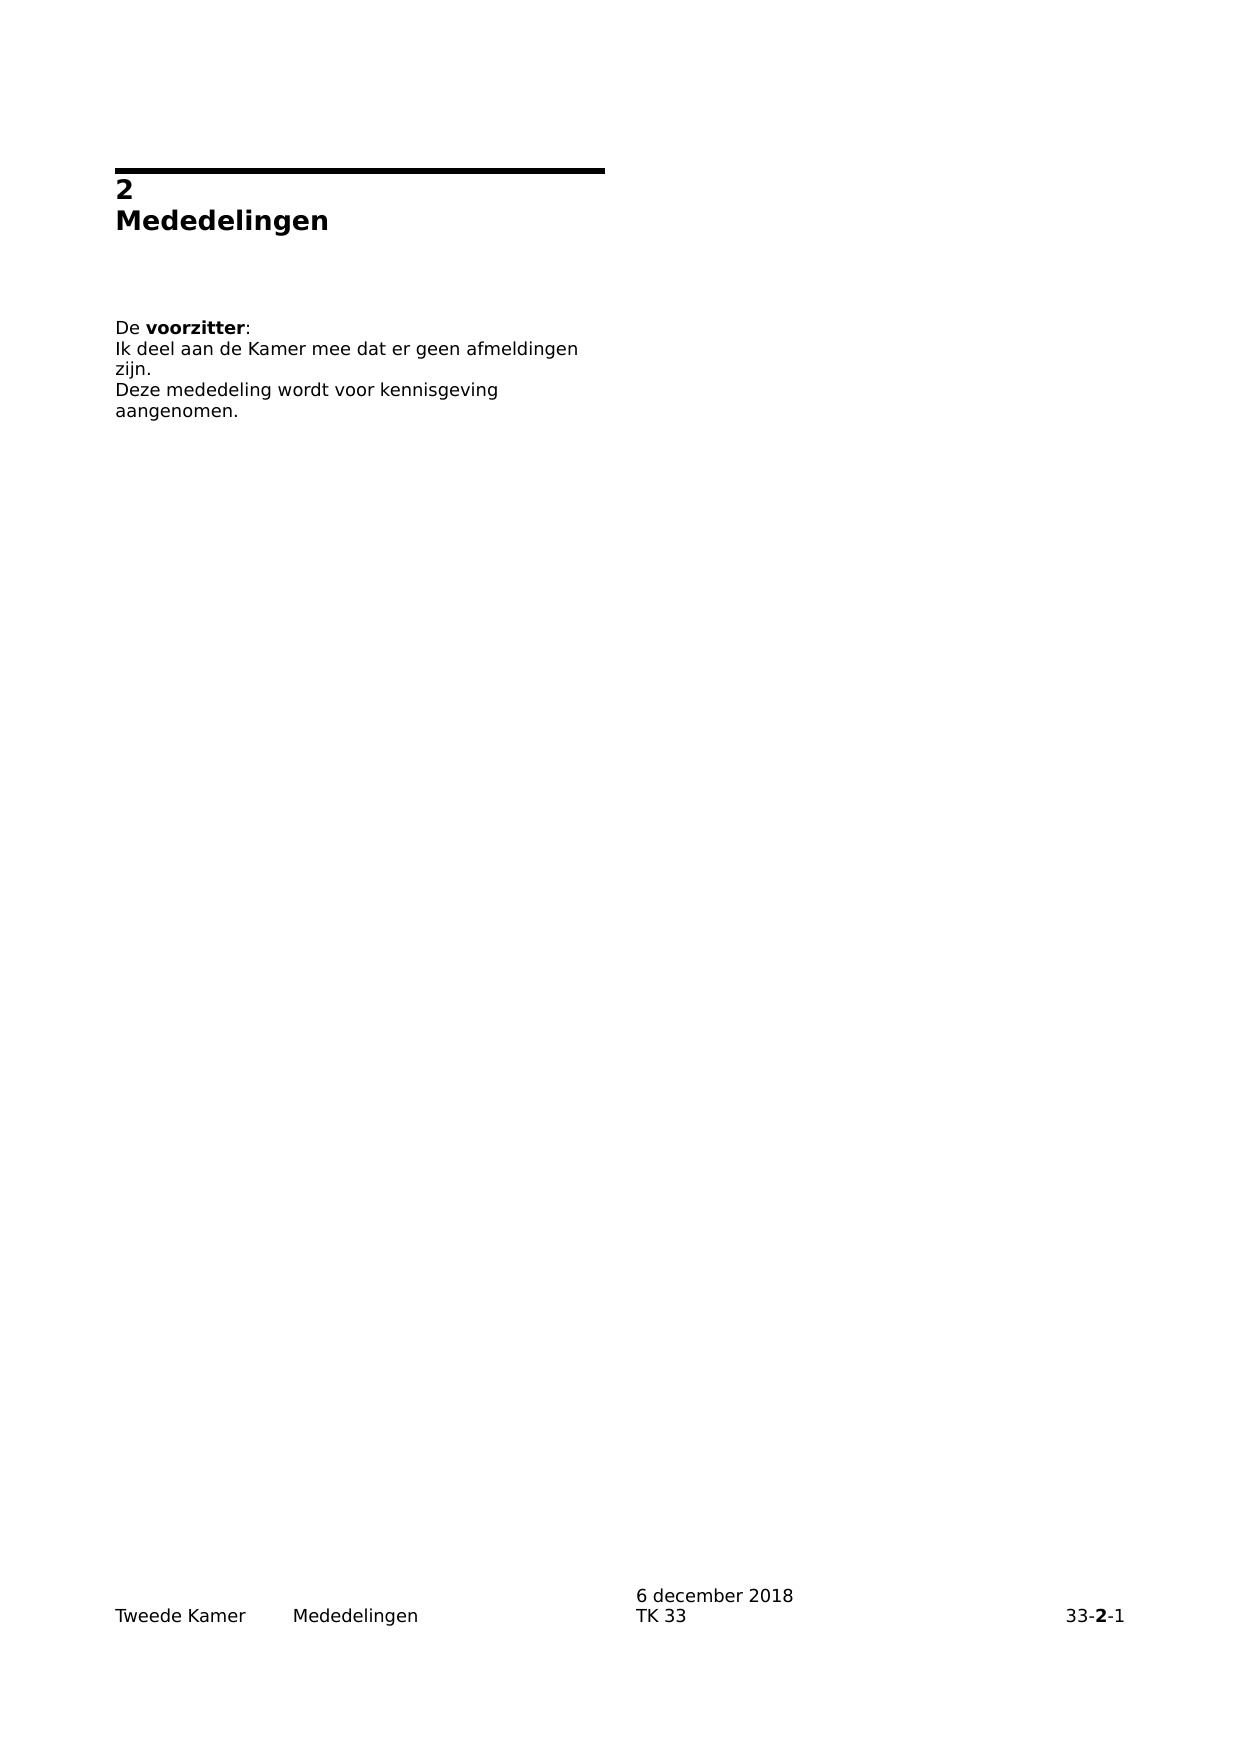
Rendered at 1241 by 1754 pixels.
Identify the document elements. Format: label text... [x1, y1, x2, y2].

text Deze mededeling wordt voor kennisgeving aangenomen. [115, 380, 605, 422]
text De voorzitter: [115, 318, 605, 338]
text Ik deel aan de Kamer mee dat er geen afmeldingen zijn. [115, 338, 605, 380]
title 2 Mededelingen [115, 174, 605, 237]
